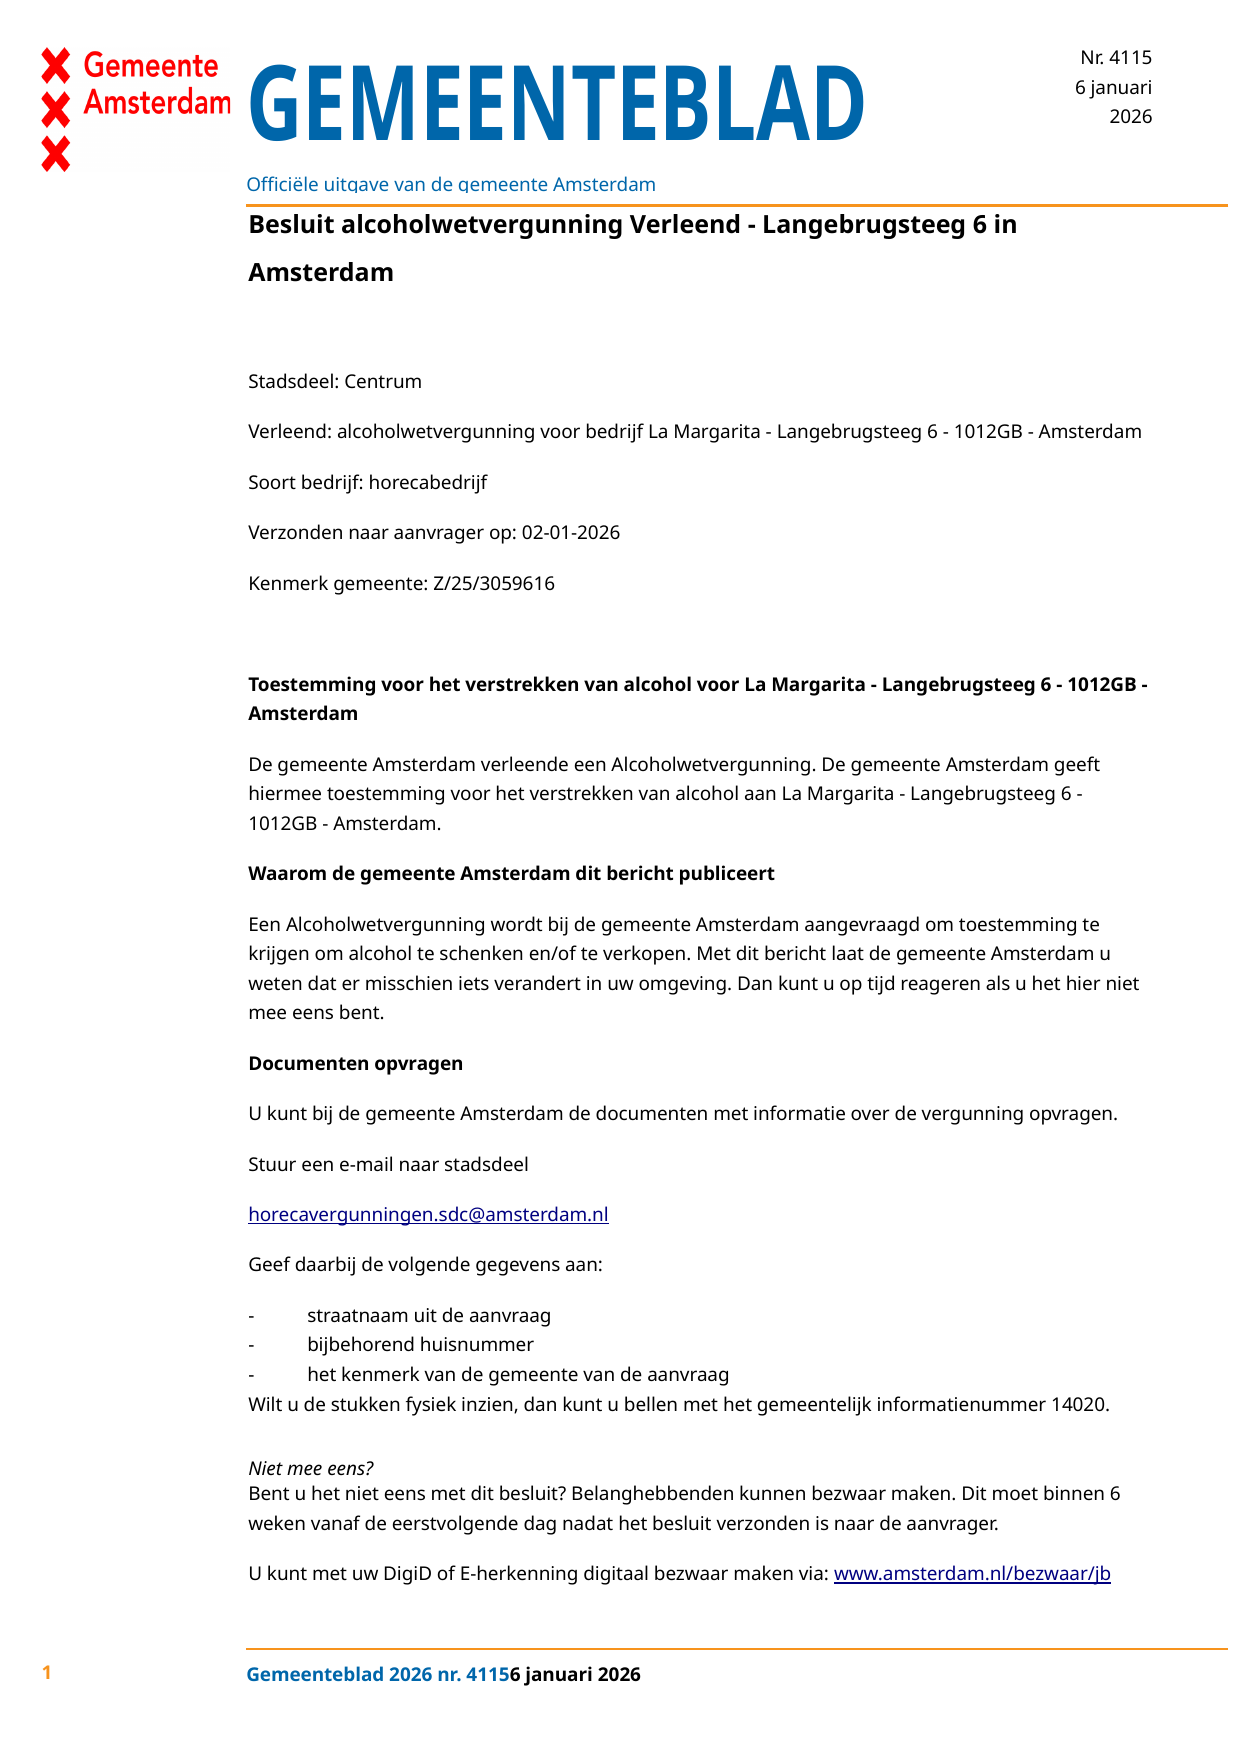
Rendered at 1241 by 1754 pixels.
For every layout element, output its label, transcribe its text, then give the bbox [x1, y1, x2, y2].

text De gemeente Amsterdam verleende een Alcoholwetvergunning. De gemeente Amsterdam geeft hiermee toestemming voor het verstrekken van alcohol aan La Margarita - Langebrugsteeg 6 - 1012GB - Amsterdam. [248, 751, 1152, 836]
text U kunt bij de gemeente Amsterdam de documenten met informatie over de vergunning opvragen. [248, 1100, 1152, 1126]
text Stadsdeel: Centrum [248, 368, 1152, 394]
text Kenmerk gemeente: Z/25/3059616 [248, 570, 1152, 596]
text Waarom de gemeente Amsterdam dit bericht publiceert [248, 860, 1152, 886]
text Bent u het niet eens met dit besluit? Belanghebbenden kunnen bezwaar maken. Dit moet binnen 6 weken vanaf de eerstvolgende dag nadat het besluit verzonden is naar de aanvrager. [248, 1481, 1152, 1536]
text Stuur een e-mail naar stadsdeel [248, 1151, 1152, 1177]
text Een Alcoholwetvergunning wordt bij de gemeente Amsterdam aangevraagd om toestemming te krijgen om alcohol te schenken en/of te verkopen. Met dit bericht laat de gemeente Amsterdam u weten dat er misschien iets verandert in uw omgeving. Dan kunt u op tijd reageren als u het hier niet mee eens bent. [248, 911, 1152, 1025]
list straatnaam uit de aanvraag [248, 1302, 1152, 1328]
text Toestemming voor het verstrekken van alcohol voor La Margarita - Langebrugsteeg 6 - 1012GB - Amsterdam [248, 671, 1152, 726]
list bijbehorend huisnummer [248, 1332, 1152, 1357]
text horecavergunningen.sdc@amsterdam.nl [248, 1201, 1152, 1227]
text Besluit alcoholwetvergunning Verleend - Langebrugsteeg 6 in Amsterdam [248, 207, 1152, 288]
list het kenmerk van de gemeente van de aanvraag [248, 1361, 1152, 1387]
text Soort bedrijf: horecabedrijf [248, 469, 1152, 495]
text Wilt u de stukken fysiek inzien, dan kunt u bellen met het gemeentelijk informatienummer 14020. [248, 1391, 1152, 1417]
text Verleend: alcoholwetvergunning voor bedrijf La Margarita - Langebrugsteeg 6 - 1012GB - Amsterdam [248, 419, 1152, 444]
text Geef daarbij de volgende gegevens aan: [248, 1252, 1152, 1277]
picture [41, 47, 231, 172]
text Documenten opvragen [248, 1050, 1152, 1076]
text U kunt met uw DigiD of E-herkenning digitaal bezwaar maken via: www.amsterdam.nl/bezwaar/jb [248, 1561, 1152, 1586]
text Niet mee eens? [248, 1455, 1152, 1481]
text Verzonden naar aanvrager op: 02-01-2026 [248, 519, 1152, 545]
